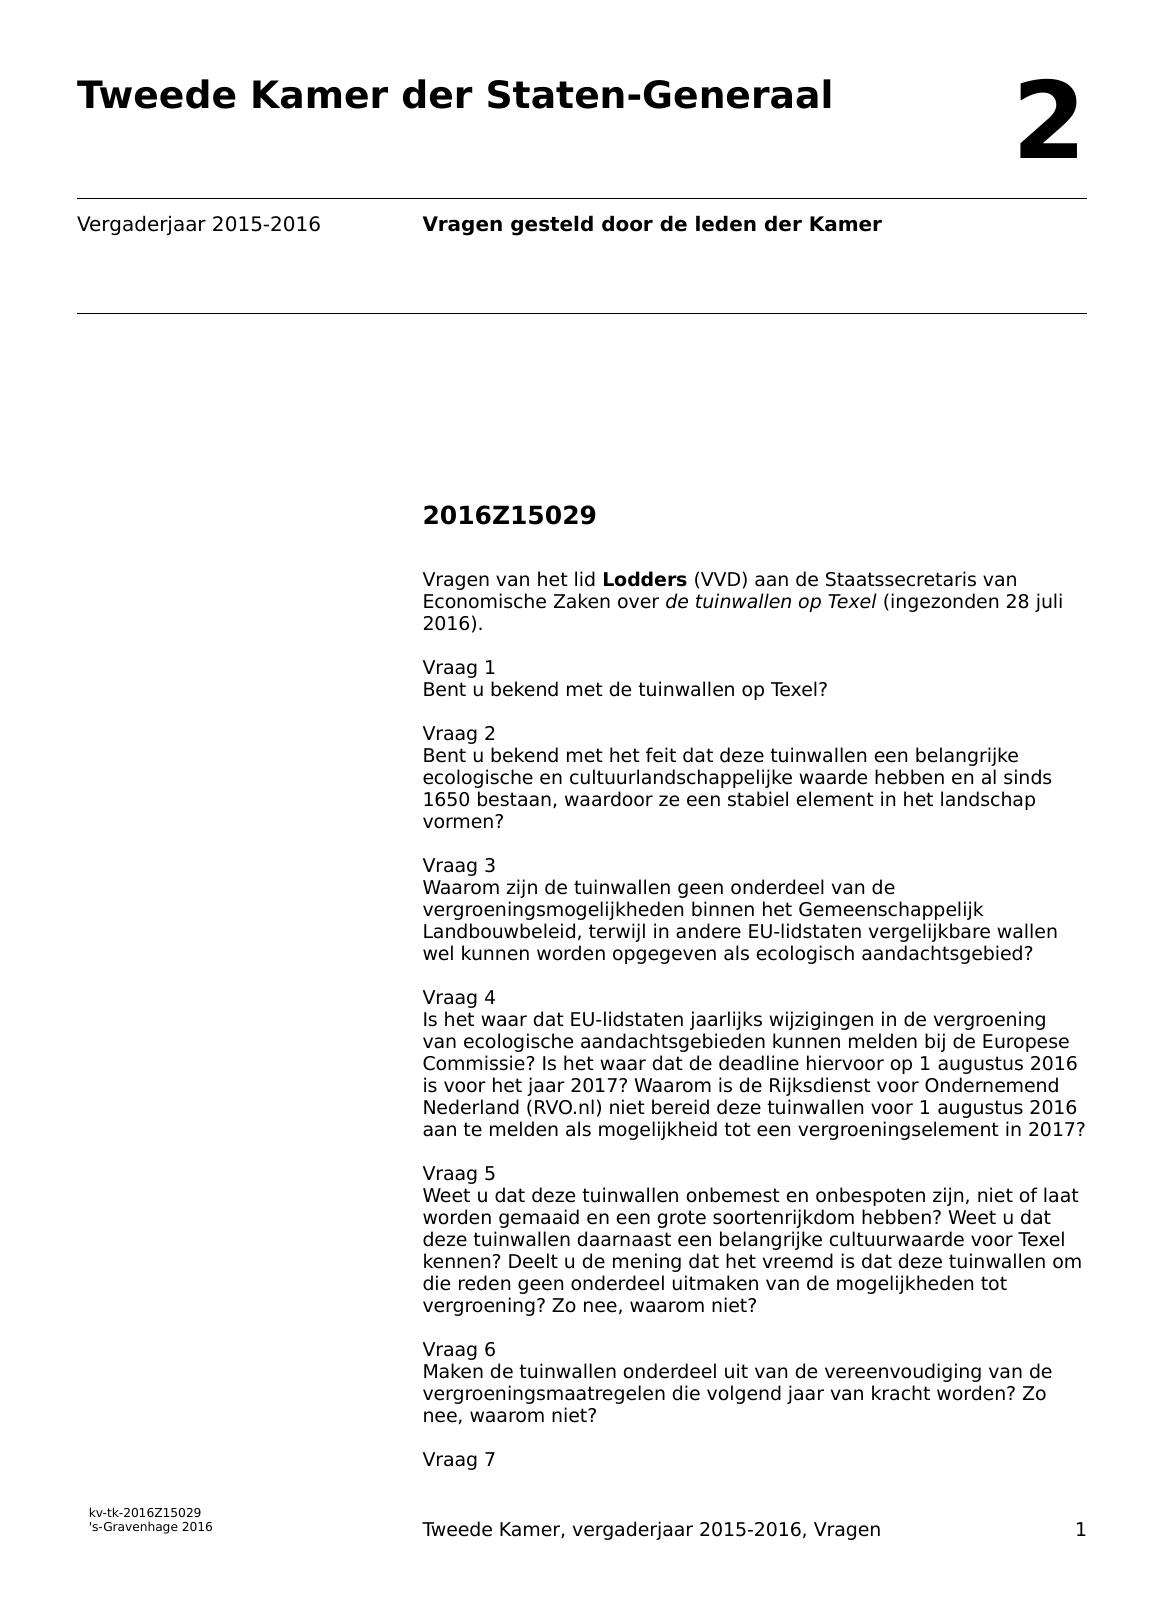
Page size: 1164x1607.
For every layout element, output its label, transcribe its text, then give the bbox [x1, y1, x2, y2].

text Vraag 7 [422, 1449, 1087, 1471]
text Weet u dat deze tuinwallen onbemest en onbespoten zijn, niet of laat worden gemaaid en een grote soortenrijkdom hebben? Weet u dat deze tuinwallen daarnaast een belangrijke cultuurwaarde voor Texel kennen? Deelt u de mening dat het vreemd is dat deze tuinwallen om die reden geen onderdeel uitmaken van de mogelijkheden tot vergroening? Zo nee, waarom niet? [422, 1185, 1087, 1317]
text Vraag 3 [422, 855, 1087, 877]
text Vragen van het lid Lodders (VVD) aan de Staatssecretaris van Economische Zaken over de tuinwallen op Texel (ingezonden 28 juli 2016). [422, 569, 1087, 635]
text 2016Z15029 [422, 501, 1087, 531]
text Vraag 5 [422, 1163, 1087, 1185]
text Vraag 2 [422, 723, 1087, 745]
text kv-tk-2016Z15029 [88, 1506, 323, 1520]
text Vraag 1 [422, 657, 1087, 679]
text Maken de tuinwallen onderdeel uit van de vereenvoudiging van de vergroeningsmaatregelen die volgend jaar van kracht worden? Zo nee, waarom niet? [422, 1361, 1087, 1427]
table_header Tweede Kamer der Staten-Generaal [77, 59, 886, 198]
text Vraag 4 [422, 987, 1087, 1009]
text Bent u bekend met de tuinwallen op Texel? [422, 679, 1087, 701]
text Is het waar dat EU-lidstaten jaarlijks wijzigingen in de vergroening van ecologische aandachtsgebieden kunnen melden bij de Europese Commissie? Is het waar dat de deadline hiervoor op 1 augustus 2016 is voor het jaar 2017? Waarom is de Rijksdienst voor Ondernemend Nederland (RVO.nl) niet bereid deze tuinwallen voor 1 augustus 2016 aan te melden als mogelijkheid tot een vergroeningselement in 2017? [422, 1009, 1087, 1141]
text 's-Gravenhage 2016 [88, 1520, 323, 1534]
text Waarom zijn de tuinwallen geen onderdeel van de vergroeningsmogelijkheden binnen het Gemeenschappelijk Landbouwbeleid, terwijl in andere EU-lidstaten vergelijkbare wallen wel kunnen worden opgegeven als ecologisch aandachtsgebied? [422, 877, 1087, 965]
text Bent u bekend met het feit dat deze tuinwallen een belangrijke ecologische en cultuurlandschappelijke waarde hebben en al sinds 1650 bestaan, waardoor ze een stabiel element in het landschap vormen? [422, 745, 1087, 833]
table_cell Vergaderjaar 2015-2016 [77, 199, 422, 313]
table_cell Vragen gesteld door de leden der Kamer [422, 199, 1087, 313]
table_header 2 [886, 59, 1087, 198]
text Vraag 6 [422, 1339, 1087, 1361]
